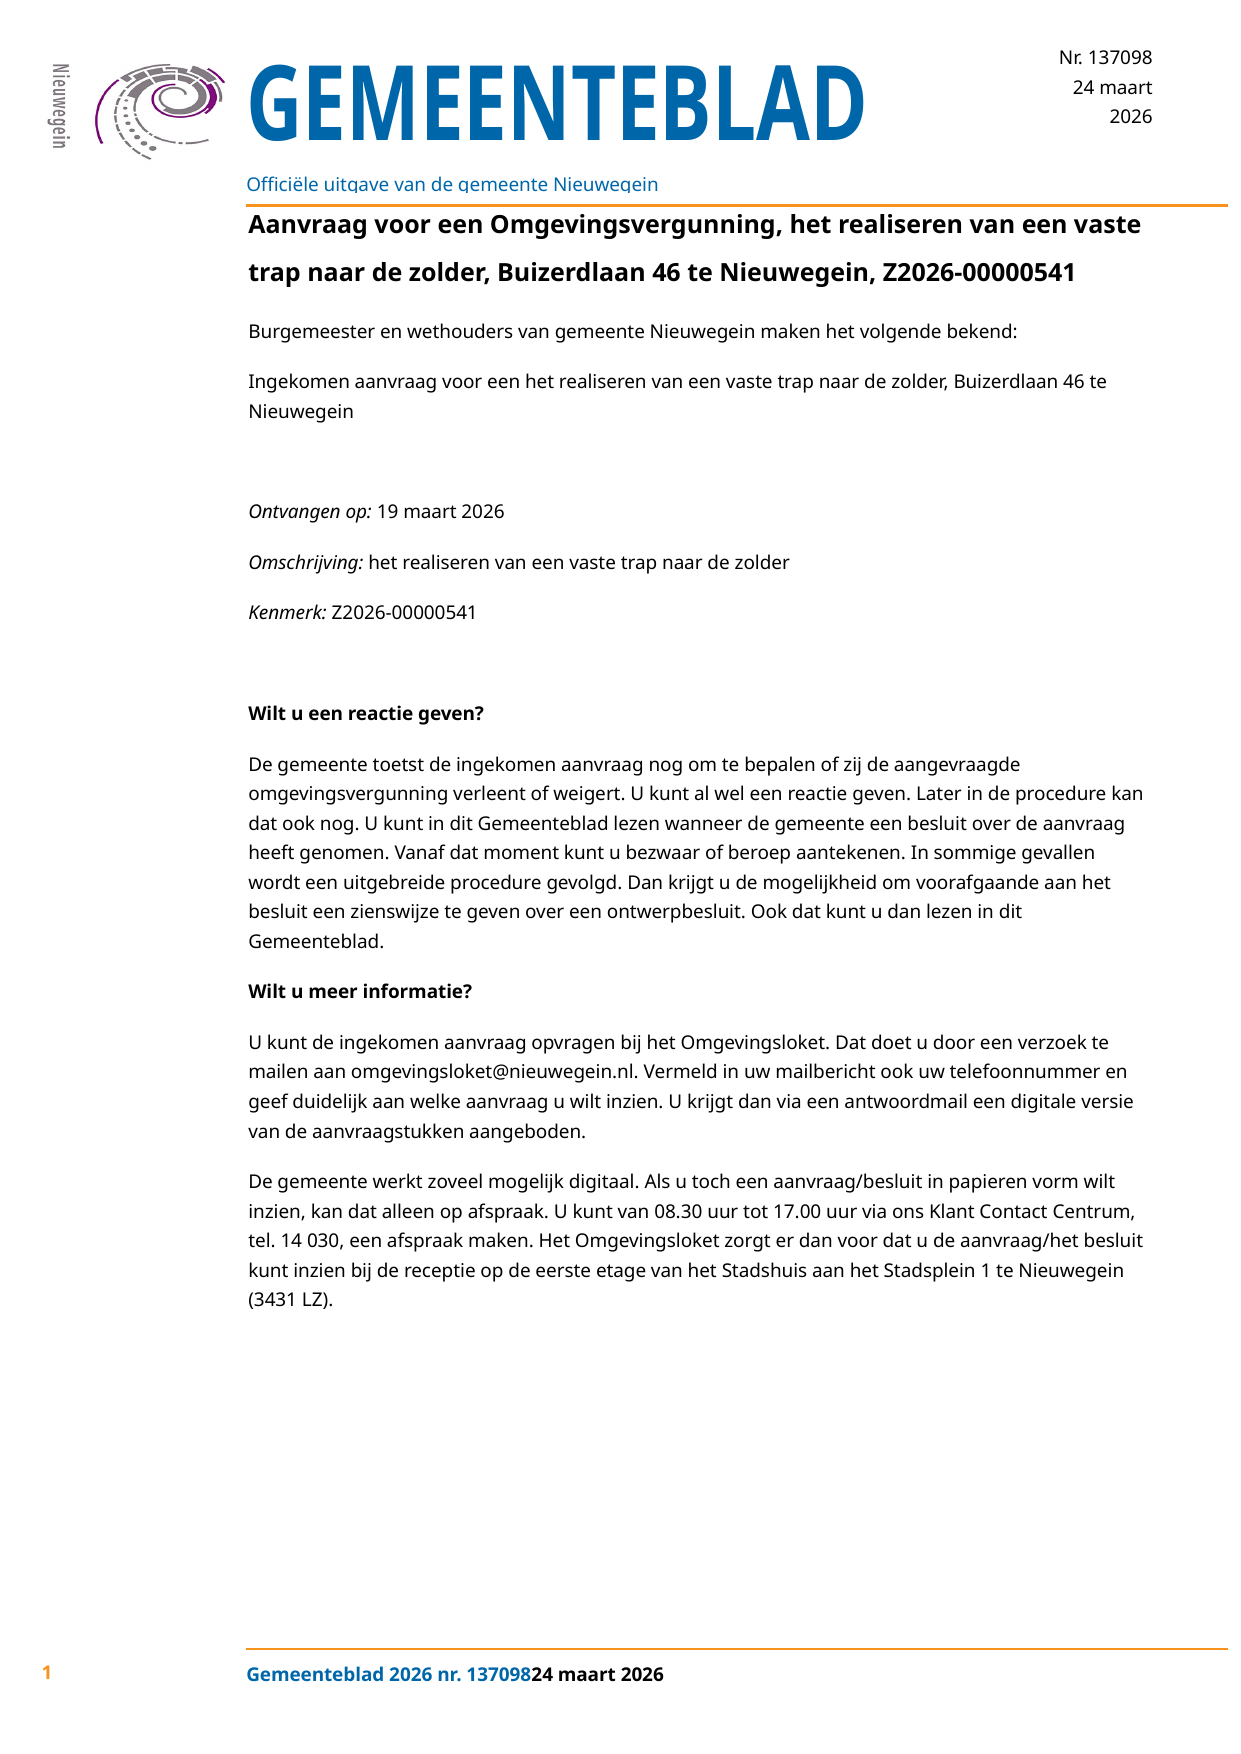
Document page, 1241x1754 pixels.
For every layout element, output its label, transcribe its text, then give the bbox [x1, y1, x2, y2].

text Ontvangen op: 19 maart 2026 [248, 499, 1152, 524]
text Kenmerk: Z2026-00000541 [248, 599, 1152, 625]
text U kunt de ingekomen aanvraag opvragen bij het Omgevingsloket. Dat doet u door een verzoek te mailen aan omgevingsloket@nieuwegein.nl. Vermeld in uw mailbericht ook uw telefoonnummer en geef duidelijk aan welke aanvraag u wilt inzien. U krijgt dan via een antwoordmail een digitale versie van de aanvraagstukken aangeboden. [248, 1029, 1152, 1144]
text Ingekomen aanvraag voor een het realiseren van een vaste trap naar de zolder, Buizerdlaan 46 te Nieuwegein [248, 368, 1152, 424]
text De gemeente werkt zoveel mogelijk digitaal. Als u toch een aanvraag/besluit in papieren vorm wilt inzien, kan dat alleen op afspraak. U kunt van 08.30 uur tot 17.00 uur via ons Klant Contact Centrum, tel. 14 030, een afspraak maken. Het Omgevingsloket zorgt er dan voor dat u de aanvraag/het besluit kunt inzien bij de receptie op de eerste etage van het Stadshuis aan het Stadsplein 1 te Nieuwegein (3431 LZ). [248, 1168, 1152, 1312]
text Wilt u een reactie geven? [248, 700, 1152, 726]
picture [41, 47, 231, 172]
text De gemeente toetst de ingekomen aanvraag nog om te bepalen of zij de aangevraagde omgevingsvergunning verleent of weigert. U kunt al wel een reactie geven. Later in de procedure kan dat ook nog. U kunt in dit Gemeenteblad lezen wanneer de gemeente een besluit over de aanvraag heeft genomen. Vanaf dat moment kunt u bezwaar of beroep aantekenen. In sommige gevallen wordt een uitgebreide procedure gevolgd. Dan krijgt u de mogelijkheid om voorafgaande aan het besluit een zienswijze te geven over een ontwerpbesluit. Ook dat kunt u dan lezen in dit Gemeenteblad. [248, 751, 1152, 954]
text Wilt u meer informatie? [248, 979, 1152, 1004]
text Aanvraag voor een Omgevingsvergunning, het realiseren van een vaste trap naar de zolder, Buizerdlaan 46 te Nieuwegein, Z2026-00000541 [248, 207, 1152, 288]
text Burgemeester en wethouders van gemeente Nieuwegein maken het volgende bekend: [248, 318, 1152, 344]
text Omschrijving: het realiseren van een vaste trap naar de zolder [248, 549, 1152, 575]
